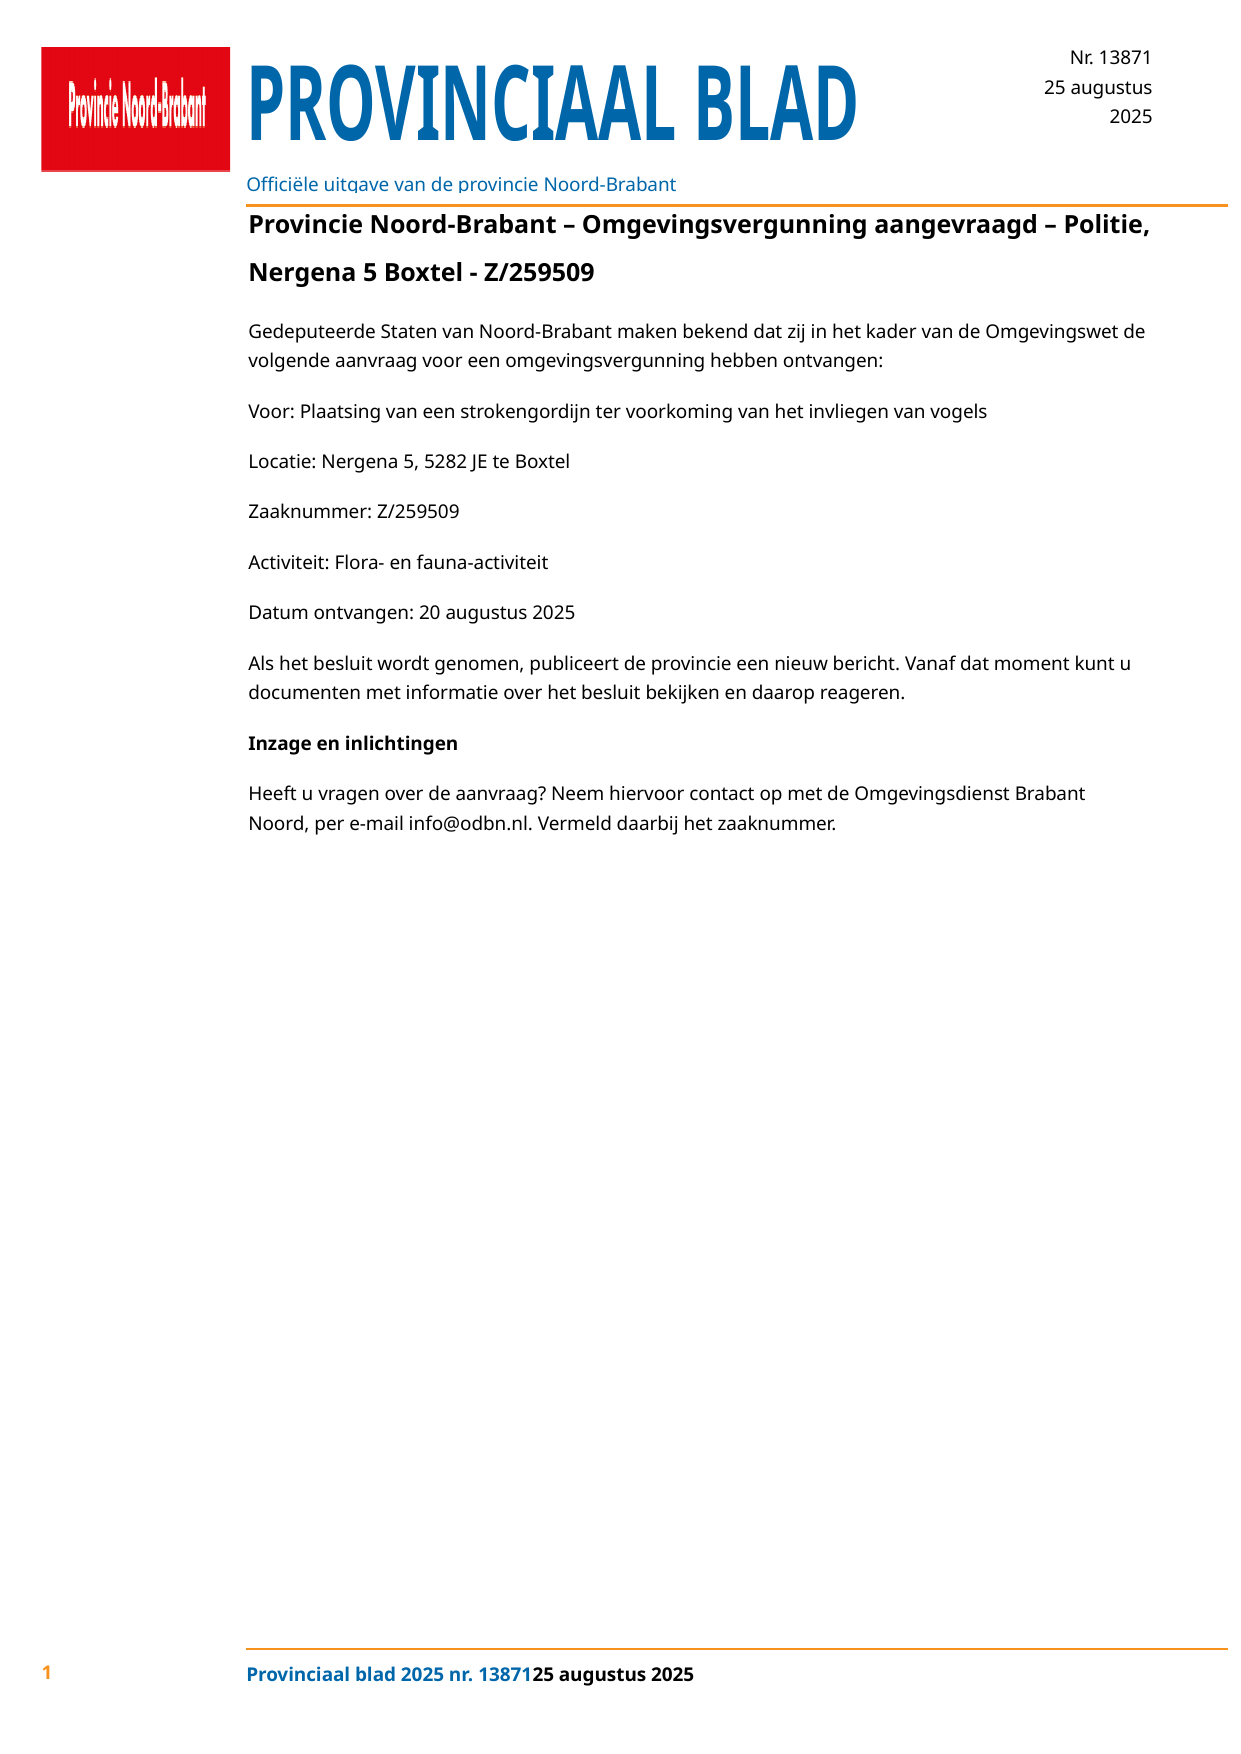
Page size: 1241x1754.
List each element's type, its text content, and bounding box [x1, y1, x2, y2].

text Datum ontvangen: 20 augustus 2025 [248, 599, 1152, 625]
text Provincie Noord-Brabant – Omgevingsvergunning aangevraagd – Politie, Nergena 5 Boxtel - Z/259509 [248, 207, 1152, 288]
picture [41, 47, 231, 172]
text Als het besluit wordt genomen, publiceert de provincie een nieuw bericht. Vanaf dat moment kunt u documenten met informatie over het besluit bekijken en daarop reageren. [248, 650, 1152, 705]
text Zaaknummer: Z/259509 [248, 499, 1152, 524]
text Activiteit: Flora- en fauna-activiteit [248, 549, 1152, 575]
text Inzage en inlichtingen [248, 730, 1152, 756]
text Gedeputeerde Staten van Noord-Brabant maken bekend dat zij in het kader van de Omgevingswet de volgende aanvraag voor een omgevingsvergunning hebben ontvangen: [248, 318, 1152, 373]
text Heeft u vragen over de aanvraag? Neem hiervoor contact op met de Omgevingsdienst Brabant Noord, per e-mail info@odbn.nl. Vermeld daarbij het zaaknummer. [248, 780, 1152, 836]
text Voor: Plaatsing van een strokengordijn ter voorkoming van het invliegen van vogels [248, 398, 1152, 424]
text Locatie: Nergena 5, 5282 JE te Boxtel [248, 448, 1152, 474]
